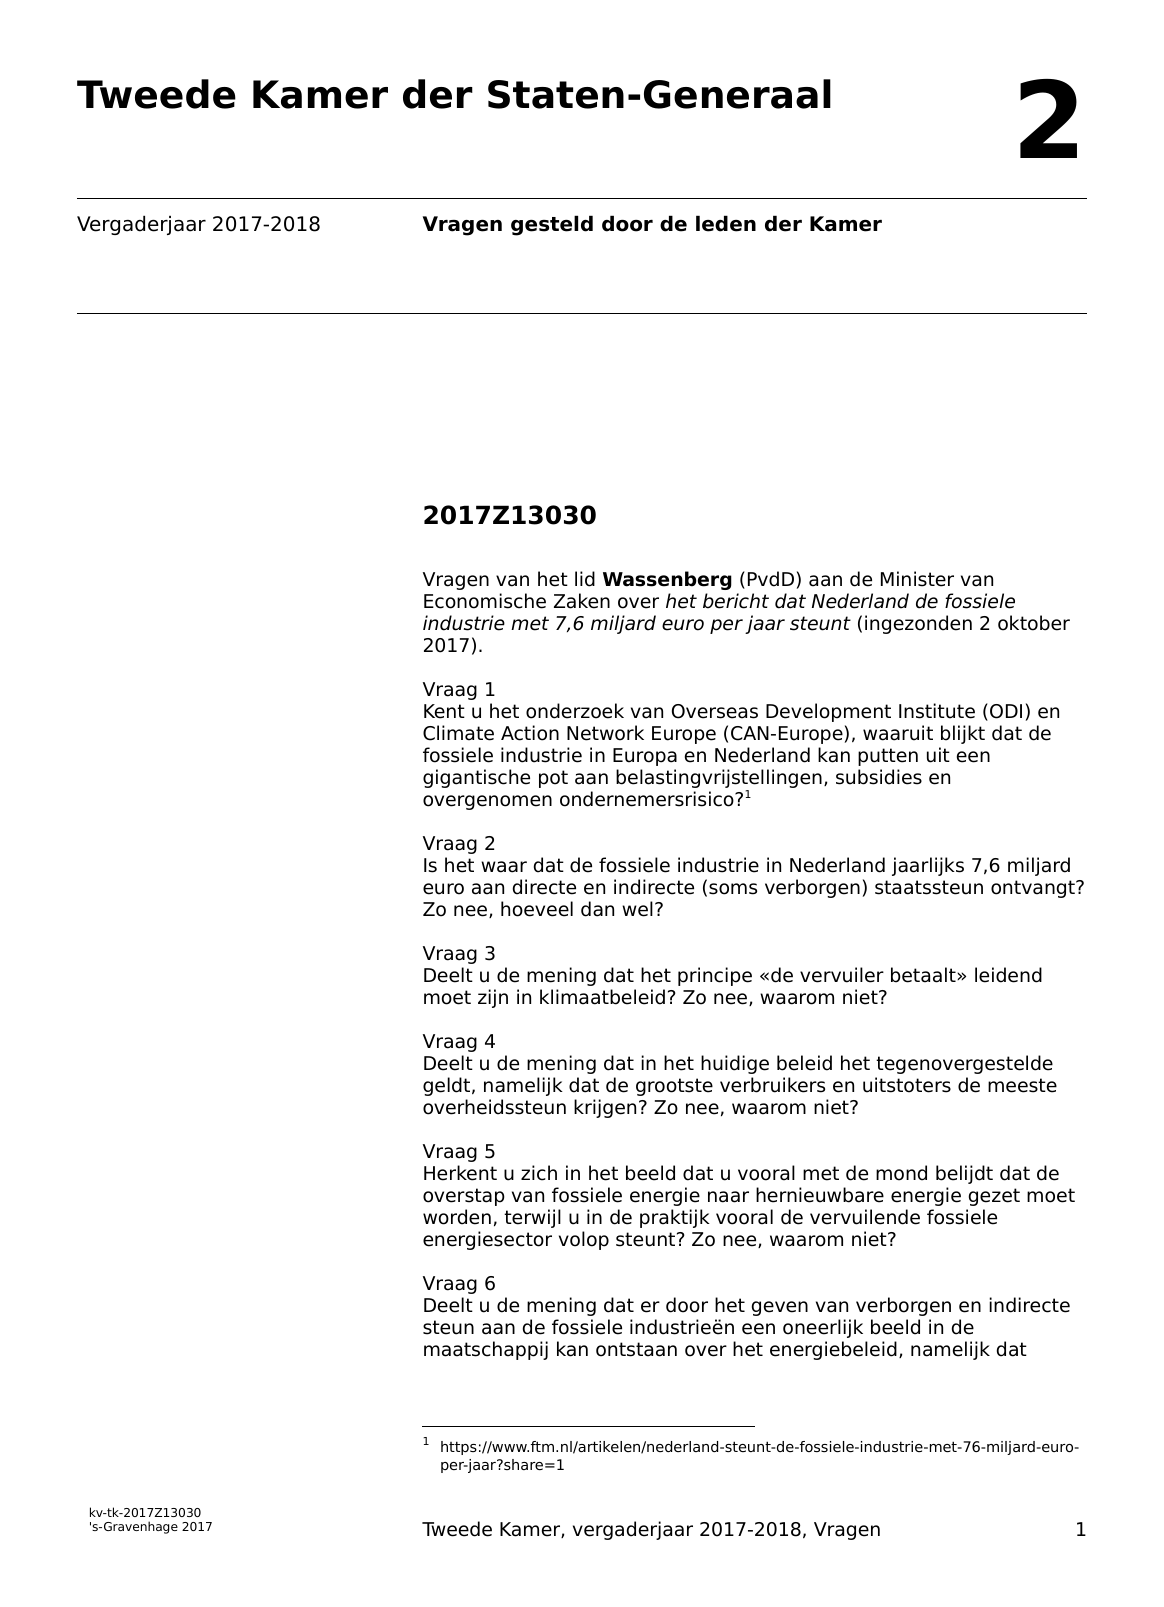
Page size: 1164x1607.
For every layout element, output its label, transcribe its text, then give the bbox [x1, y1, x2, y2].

table_cell Vergaderjaar 2017-2018 [77, 199, 422, 313]
text 's-Gravenhage 2017 [88, 1520, 323, 1534]
text Deelt u de mening dat het principe «de vervuiler betaalt» leidend moet zijn in klimaatbeleid? Zo nee, waarom niet? [422, 965, 1087, 1009]
text kv-tk-2017Z13030 [88, 1506, 323, 1520]
table_header Tweede Kamer der Staten-Generaal [77, 59, 886, 198]
text Vraag 1 [422, 679, 1087, 701]
text Vraag 5 [422, 1141, 1087, 1163]
text 2017Z13030 [422, 501, 1087, 531]
text Deelt u de mening dat in het huidige beleid het tegenovergestelde geldt, namelijk dat de grootste verbruikers en uitstoters de meeste overheidssteun krijgen? Zo nee, waarom niet? [422, 1053, 1087, 1119]
text Vraag 2 [422, 833, 1087, 855]
text Vraag 4 [422, 1031, 1087, 1053]
text https://www.ftm.nl/artikelen/nederland-steunt-de-fossiele-industrie-met-76-miljard-euro-per-jaar?share=1 [422, 1435, 1087, 1474]
text Vragen van het lid Wassenberg (PvdD) aan de Minister van Economische Zaken over het bericht dat Nederland de fossiele industrie met 7,6 miljard euro per jaar steunt (ingezonden 2 oktober 2017). [422, 569, 1087, 657]
text Herkent u zich in het beeld dat u vooral met de mond belijdt dat de overstap van fossiele energie naar hernieuwbare energie gezet moet worden, terwijl u in de praktijk vooral de vervuilende fossiele energiesector volop steunt? Zo nee, waarom niet? [422, 1163, 1087, 1251]
text Vraag 3 [422, 943, 1087, 965]
text Kent u het onderzoek van Overseas Development Institute (ODI) en Climate Action Network Europe (CAN-Europe), waaruit blijkt dat de fossiele industrie in Europa en Nederland kan putten uit een gigantische pot aan belastingvrijstellingen, subsidies en overgenomen ondernemersrisico? [422, 701, 1087, 811]
table_cell Vragen gesteld door de leden der Kamer [422, 199, 1087, 313]
text Vraag 6 [422, 1273, 1087, 1295]
text Is het waar dat de fossiele industrie in Nederland jaarlijks 7,6 miljard euro aan directe en indirecte (soms verborgen) staatssteun ontvangt? Zo nee, hoeveel dan wel? [422, 855, 1087, 921]
text Deelt u de mening dat er door het geven van verborgen en indirecte steun aan de fossiele industrieën een oneerlijk beeld in de maatschappij kan ontstaan over het energiebeleid, namelijk dat [422, 1295, 1087, 1361]
table_header 2 [886, 59, 1087, 198]
